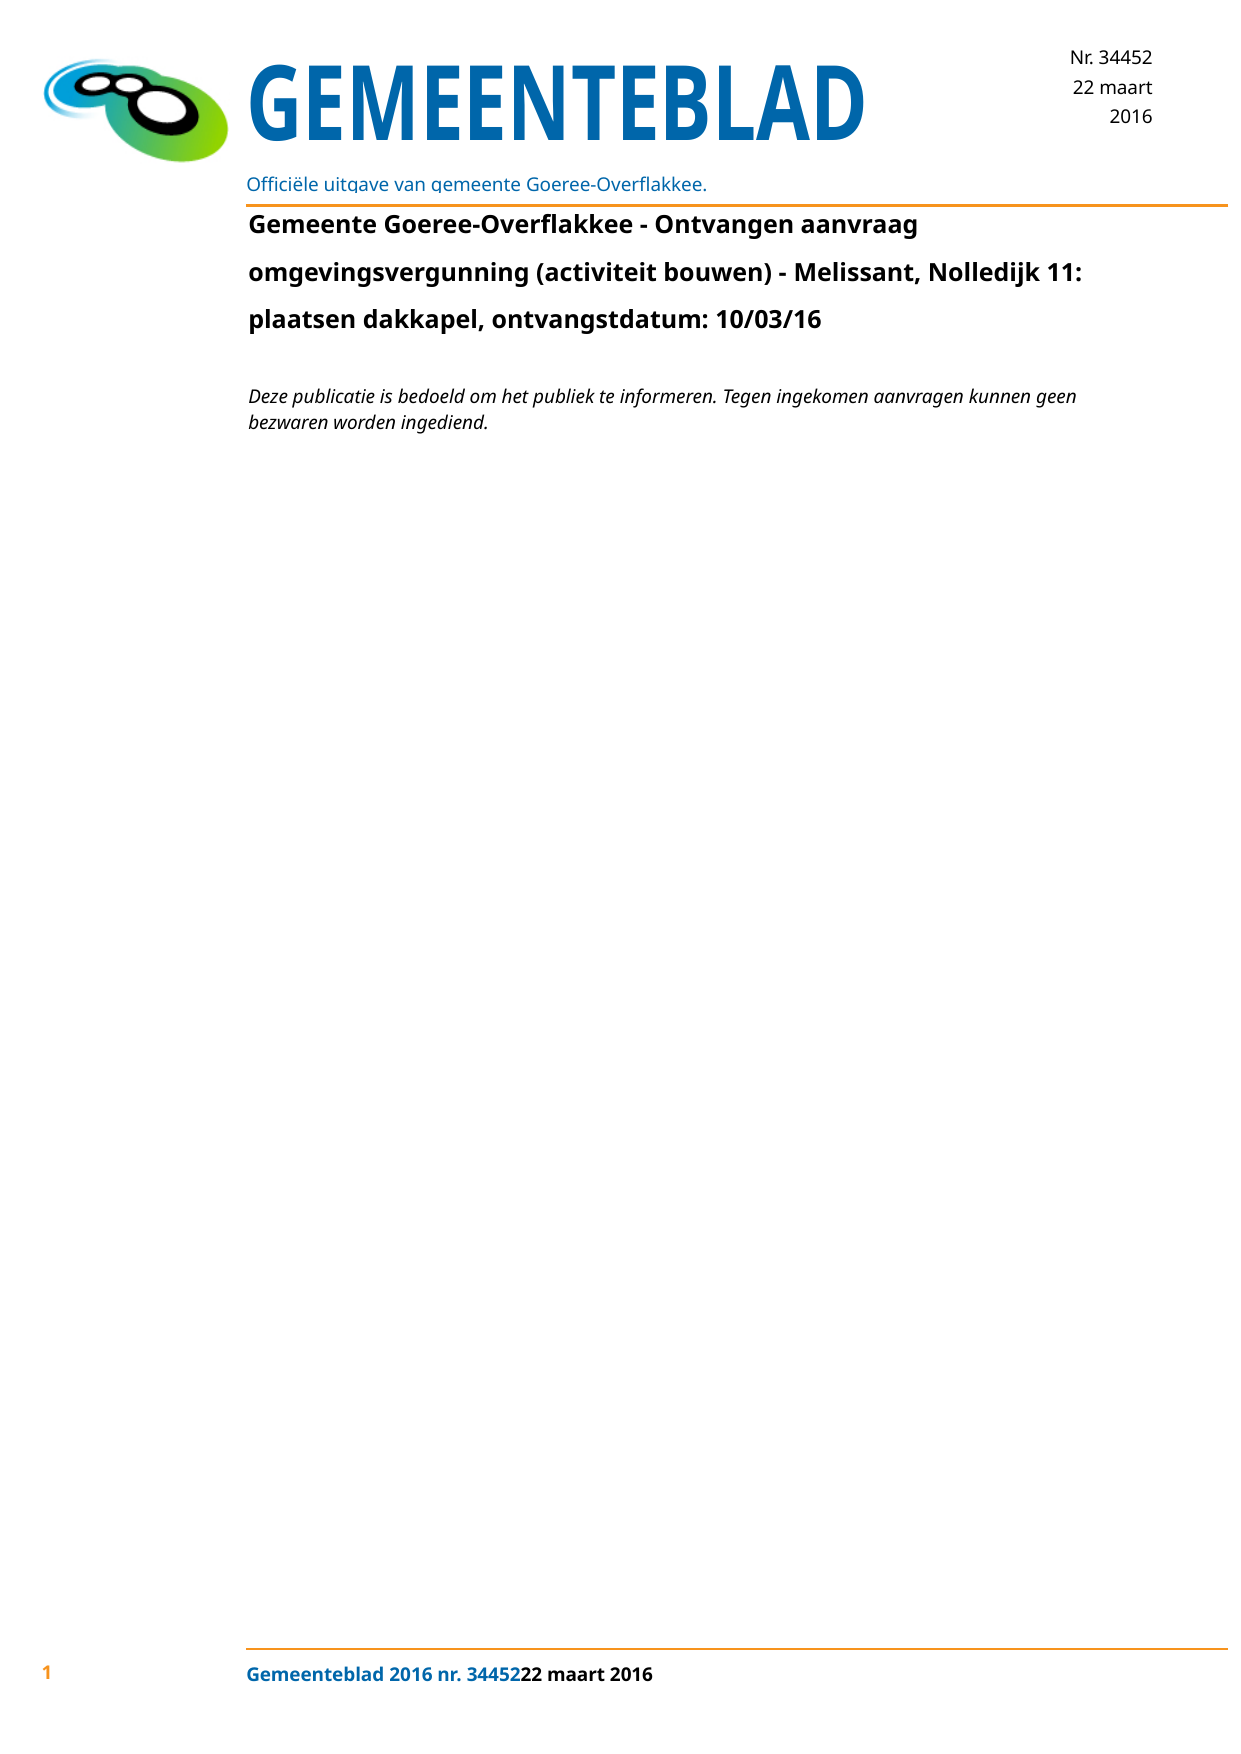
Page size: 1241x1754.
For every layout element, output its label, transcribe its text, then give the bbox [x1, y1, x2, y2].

text Deze publicatie is bedoeld om het publiek te informeren. Tegen ingekomen aanvragen kunnen geen bezwaren worden ingediend. [248, 384, 1152, 435]
text Gemeente Goeree-Overflakkee - Ontvangen aanvraag omgevingsvergunning (activiteit bouwen) - Melissant, Nolledijk 11: plaatsen dakkapel, ontvangstdatum: 10/03/16 [248, 207, 1152, 336]
picture [41, 47, 231, 172]
